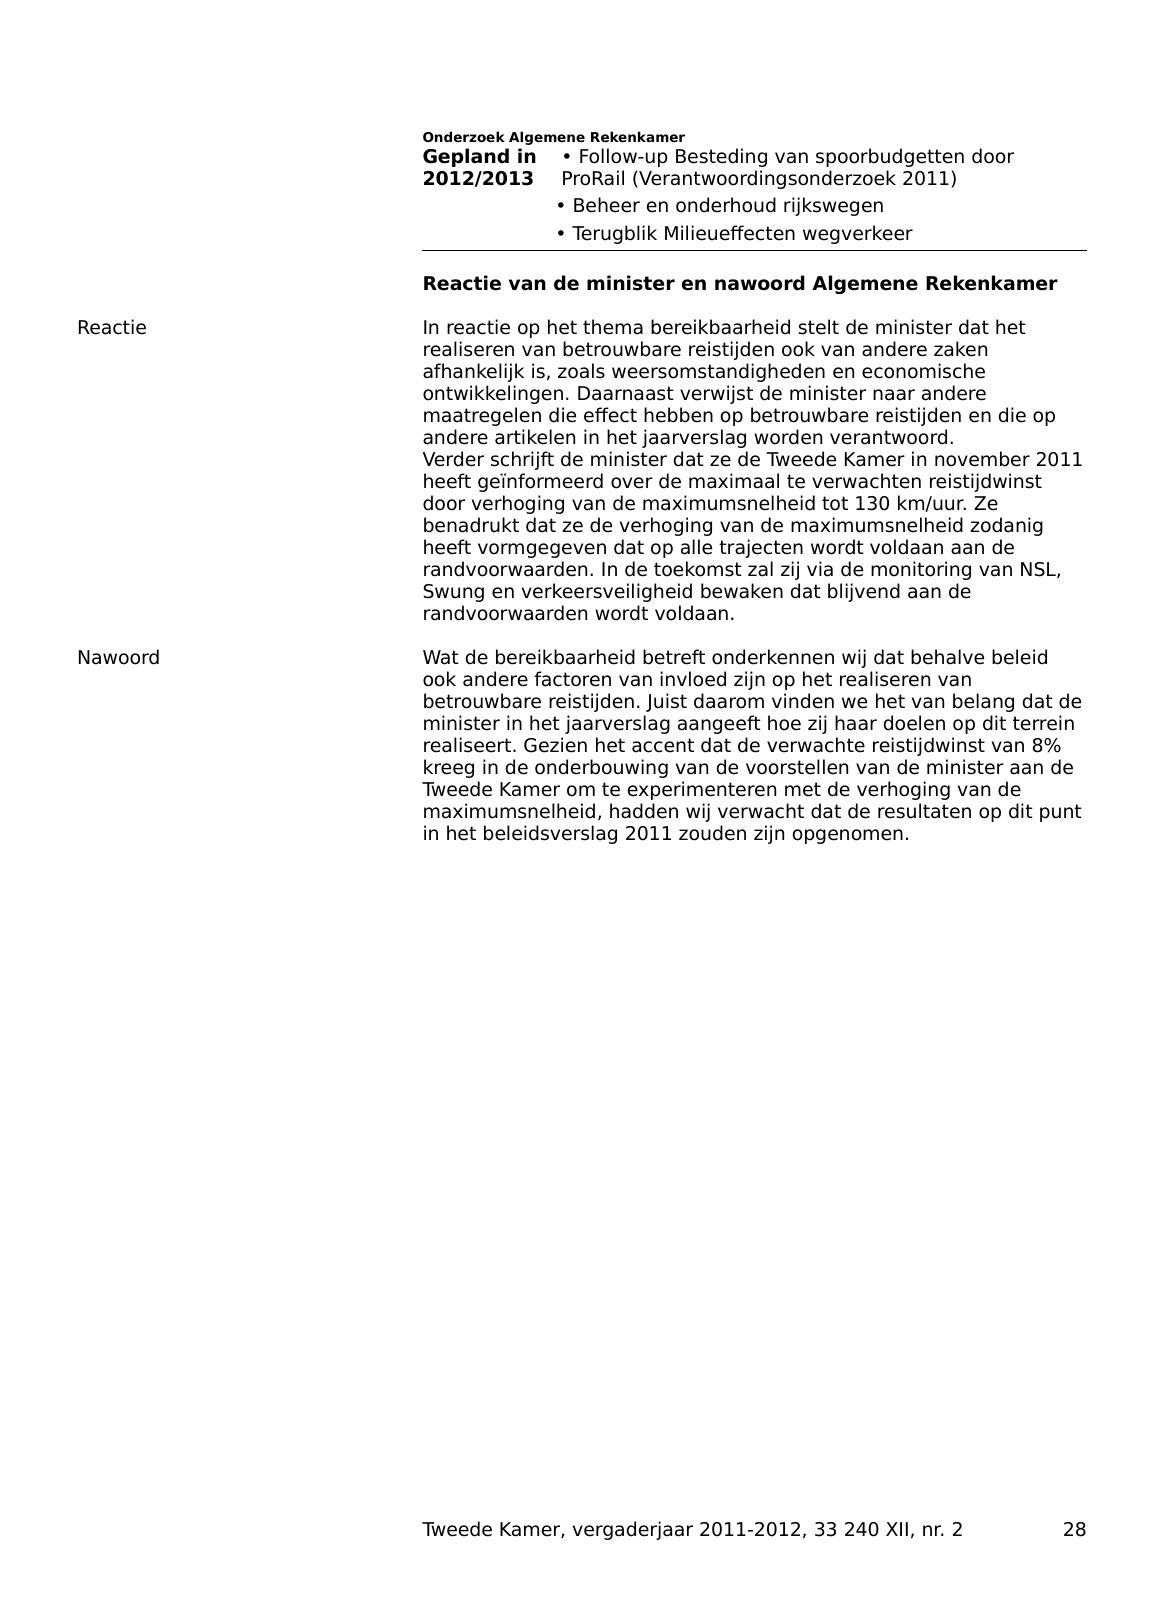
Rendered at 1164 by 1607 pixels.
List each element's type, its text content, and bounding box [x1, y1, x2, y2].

table_cell Gepland in 2012/2013 [422, 146, 555, 250]
subtitle Reactie van de minister en nawoord Algemene Rekenkamer [422, 273, 1087, 295]
table_header Onderzoek Algemene Rekenkamer [422, 130, 1087, 146]
text Nawoord [77, 647, 399, 669]
text Verder schrijft de minister dat ze de Tweede Kamer in november 2011 heeft geïnformeerd over de maximaal te verwachten reistijdwinst door verhoging van de maximumsnelheid tot 130 km/uur. Ze benadrukt dat ze de verhoging van de maximumsnelheid zodanig heeft vormgegeven dat op alle trajecten wordt voldaan aan de randvoorwaarden. In de toekomst zal zij via de monitoring van NSL, Swung en verkeersveiligheid bewaken dat blijvend aan de randvoorwaarden wordt voldaan. [422, 449, 1087, 625]
table_cell • Beheer en onderhoud rijkswegen [555, 194, 1087, 222]
table_cell • Follow-up Besteding van spoorbudgetten door ProRail (Verantwoordingsonderzoek 2011) [555, 146, 1087, 194]
table_cell • Terugblik Milieueffecten wegverkeer [555, 222, 1087, 250]
text Wat de bereikbaarheid betreft onderkennen wij dat behalve beleid ook andere factoren van invloed zijn op het realiseren van betrouwbare reistijden. Juist daarom vinden we het van belang dat de minister in het jaarverslag aangeeft hoe zij haar doelen op dit terrein realiseert. Gezien het accent dat de verwachte reistijdwinst van 8% kreeg in de onderbouwing van de voorstellen van de minister aan de Tweede Kamer om te experimenteren met de verhoging van de maximumsnelheid, hadden wij verwacht dat de resultaten op dit punt in het beleidsverslag 2011 zouden zijn opgenomen. [422, 647, 1087, 845]
text Reactie [77, 317, 399, 339]
text In reactie op het thema bereikbaarheid stelt de minister dat het realiseren van betrouwbare reistijden ook van andere zaken afhankelijk is, zoals weersomstandigheden en economische ontwikkelingen. Daarnaast verwijst de minister naar andere maatregelen die effect hebben op betrouwbare reistijden en die op andere artikelen in het jaarverslag worden verantwoord. [422, 317, 1087, 449]
